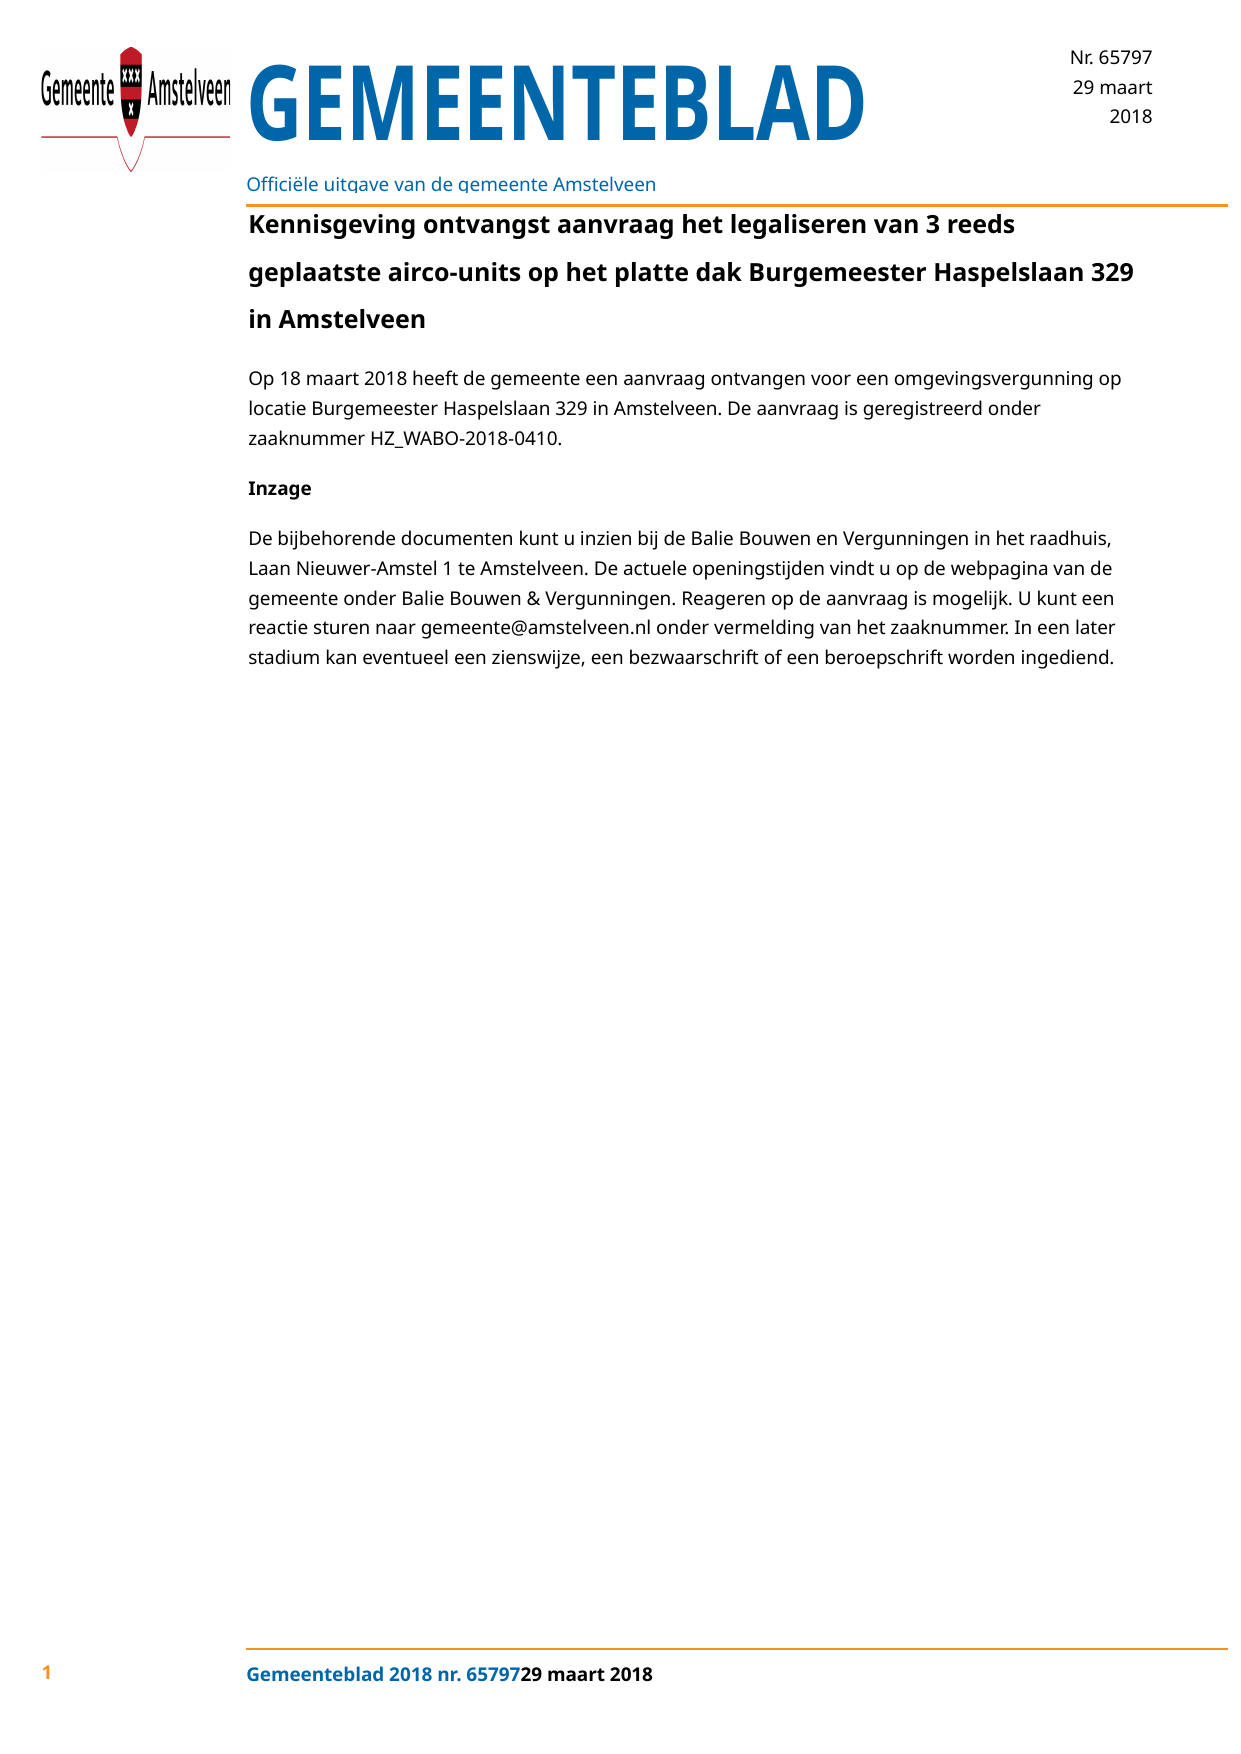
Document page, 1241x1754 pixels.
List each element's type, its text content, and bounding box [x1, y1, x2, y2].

picture [41, 47, 231, 172]
text Inzage [248, 475, 1152, 501]
text De bijbehorende documenten kunt u inzien bij de Balie Bouwen en Vergunningen in het raadhuis, Laan Nieuwer-Amstel 1 te Amstelveen. De actuele openingstijden vindt u op de webpagina van de gemeente onder Balie Bouwen & Vergunningen. Reageren op de aanvraag is mogelijk. U kunt een reactie sturen naar gemeente@amstelveen.nl onder vermelding van het zaaknummer. In een later stadium kan eventueel een zienswijze, een bezwaarschrift of een beroepschrift worden ingediend. [248, 526, 1152, 669]
text Kennisgeving ontvangst aanvraag het legaliseren van 3 reeds geplaatste airco-units op het platte dak Burgemeester Haspelslaan 329 in Amstelveen [248, 207, 1152, 336]
text Op 18 maart 2018 heeft de gemeente een aanvraag ontvangen voor een omgevingsvergunning op locatie Burgemeester Haspelslaan 329 in Amstelveen. De aanvraag is geregistreerd onder zaaknummer HZ_WABO-2018-0410. [248, 366, 1152, 450]
